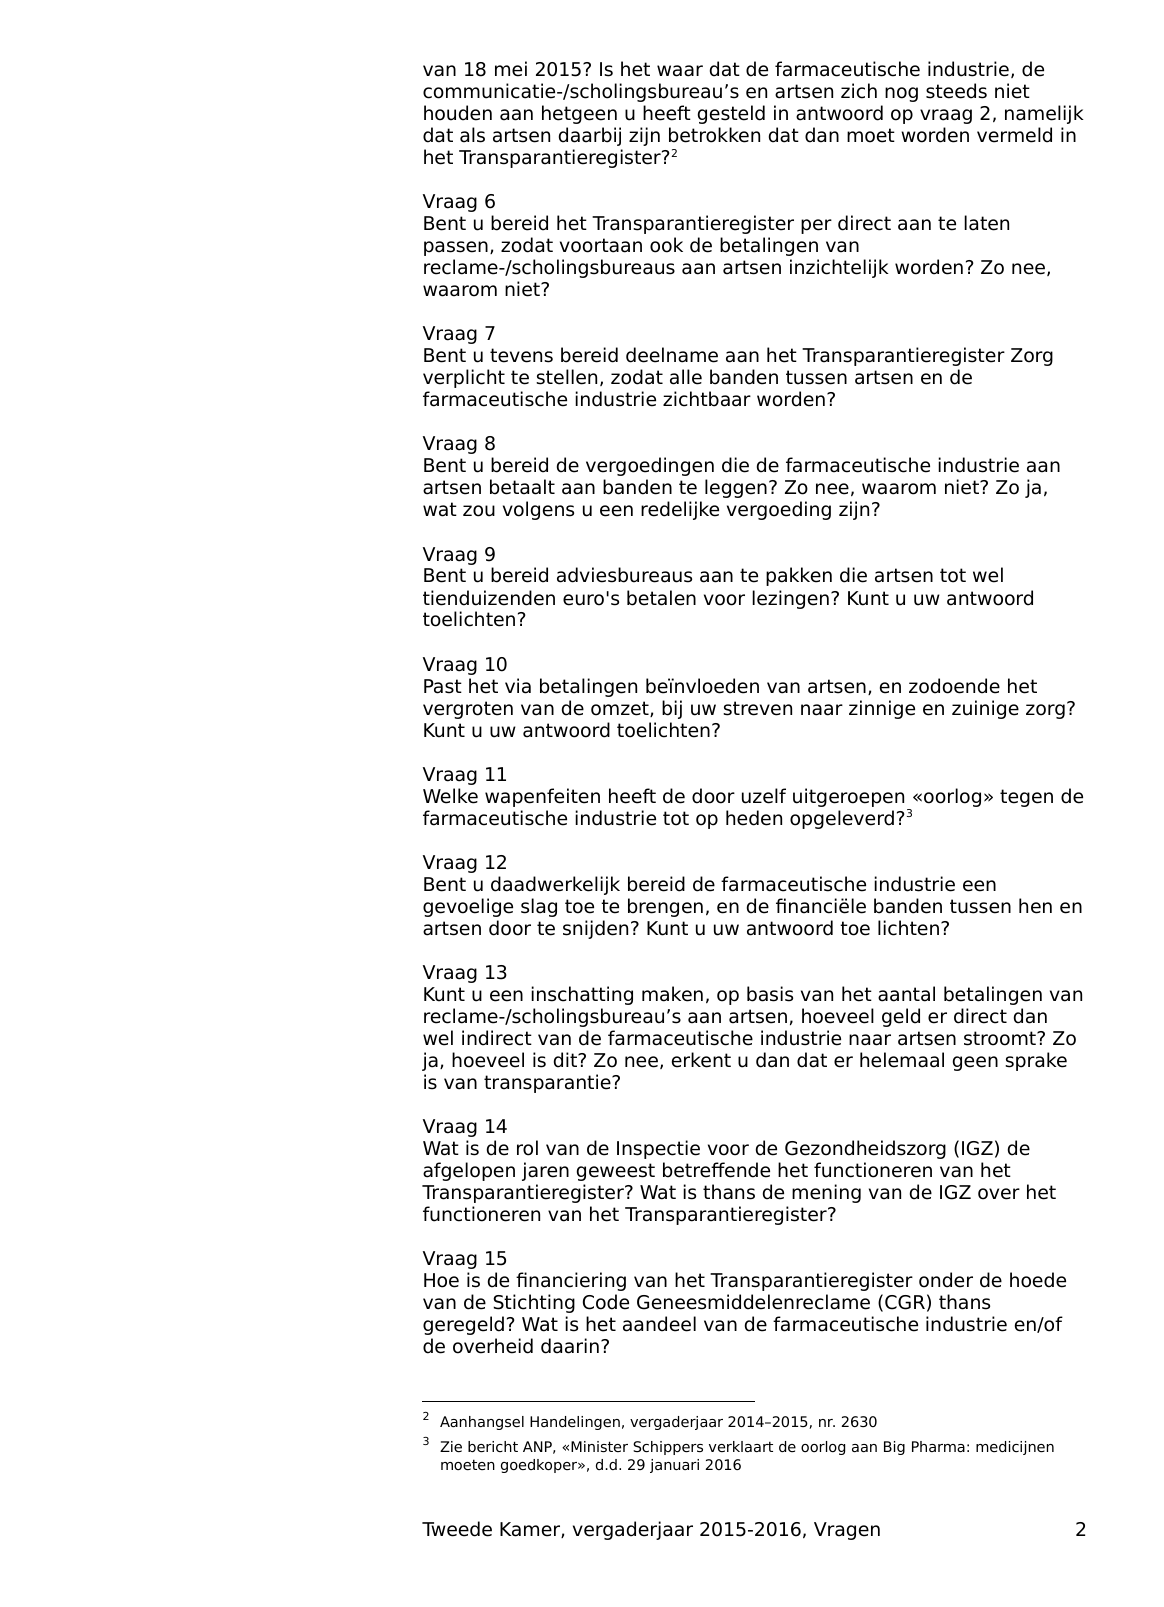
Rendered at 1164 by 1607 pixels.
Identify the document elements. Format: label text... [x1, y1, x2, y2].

text Vraag 11 [422, 764, 1087, 786]
text Vraag 7 [422, 323, 1087, 345]
text Vraag 14 [422, 1116, 1087, 1138]
text Vraag 12 [422, 852, 1087, 874]
text Past het via betalingen beïnvloeden van artsen, en zodoende het vergroten van de omzet, bij uw streven naar zinnige en zuinige zorg? Kunt u uw antwoord toelichten? [422, 676, 1087, 741]
text Bent u bereid het Transparantieregister per direct aan te laten passen, zodat voortaan ook de betalingen van reclame-/scholingsbureaus aan artsen inzichtelijk worden? Zo nee, waarom niet? [422, 213, 1087, 301]
text Aanhangsel Handelingen, vergaderjaar 2014–2015, nr. 2630 [422, 1410, 1087, 1432]
text Kunt u een inschatting maken, op basis van het aantal betalingen van reclame-/scholingsbureau’s aan artsen, hoeveel geld er direct dan wel indirect van de farmaceutische industrie naar artsen stroomt? Zo ja, hoeveel is dit? Zo nee, erkent u dan dat er helemaal geen sprake is van transparantie? [422, 984, 1087, 1094]
text Vraag 9 [422, 543, 1087, 565]
text Bent u daadwerkelijk bereid de farmaceutische industrie een gevoelige slag toe te brengen, en de financiële banden tussen hen en artsen door te snijden? Kunt u uw antwoord toe lichten? [422, 874, 1087, 940]
text Vraag 6 [422, 191, 1087, 213]
text Vraag 13 [422, 962, 1087, 984]
text Hoe is de financiering van het Transparantieregister onder de hoede van de Stichting Code Geneesmiddelenreclame (CGR) thans geregeld? Wat is het aandeel van de farmaceutische industrie en/of de overheid daarin? [422, 1270, 1087, 1358]
text van 18 mei 2015? Is het waar dat de farmaceutische industrie, de communicatie-/scholingsbureau’s en artsen zich nog steeds niet houden aan hetgeen u heeft gesteld in antwoord op vraag 2, namelijk dat als artsen daarbij zijn betrokken dat dan moet worden vermeld in het Transparantieregister? [422, 59, 1087, 169]
text Bent u bereid adviesbureaus aan te pakken die artsen tot wel tienduizenden euro's betalen voor lezingen? Kunt u uw antwoord toelichten? [422, 565, 1087, 631]
text Bent u bereid de vergoedingen die de farmaceutische industrie aan artsen betaalt aan banden te leggen? Zo nee, waarom niet? Zo ja, wat zou volgens u een redelijke vergoeding zijn? [422, 455, 1087, 521]
text Vraag 8 [422, 433, 1087, 455]
text Vraag 10 [422, 653, 1087, 676]
text Welke wapenfeiten heeft de door uzelf uitgeroepen «oorlog» tegen de farmaceutische industrie tot op heden opgeleverd? [422, 786, 1087, 829]
text Vraag 15 [422, 1248, 1087, 1270]
text Wat is de rol van de Inspectie voor de Gezondheidszorg (IGZ) de afgelopen jaren geweest betreffende het functioneren van het Transparantieregister? Wat is thans de mening van de IGZ over het functioneren van het Transparantieregister? [422, 1138, 1087, 1226]
text Bent u tevens bereid deelname aan het Transparantieregister Zorg verplicht te stellen, zodat alle banden tussen artsen en de farmaceutische industrie zichtbaar worden? [422, 345, 1087, 411]
text Zie bericht ANP, «Minister Schippers verklaart de oorlog aan Big Pharma: medicijnen moeten goedkoper», d.d. 29 januari 2016 [422, 1435, 1087, 1474]
